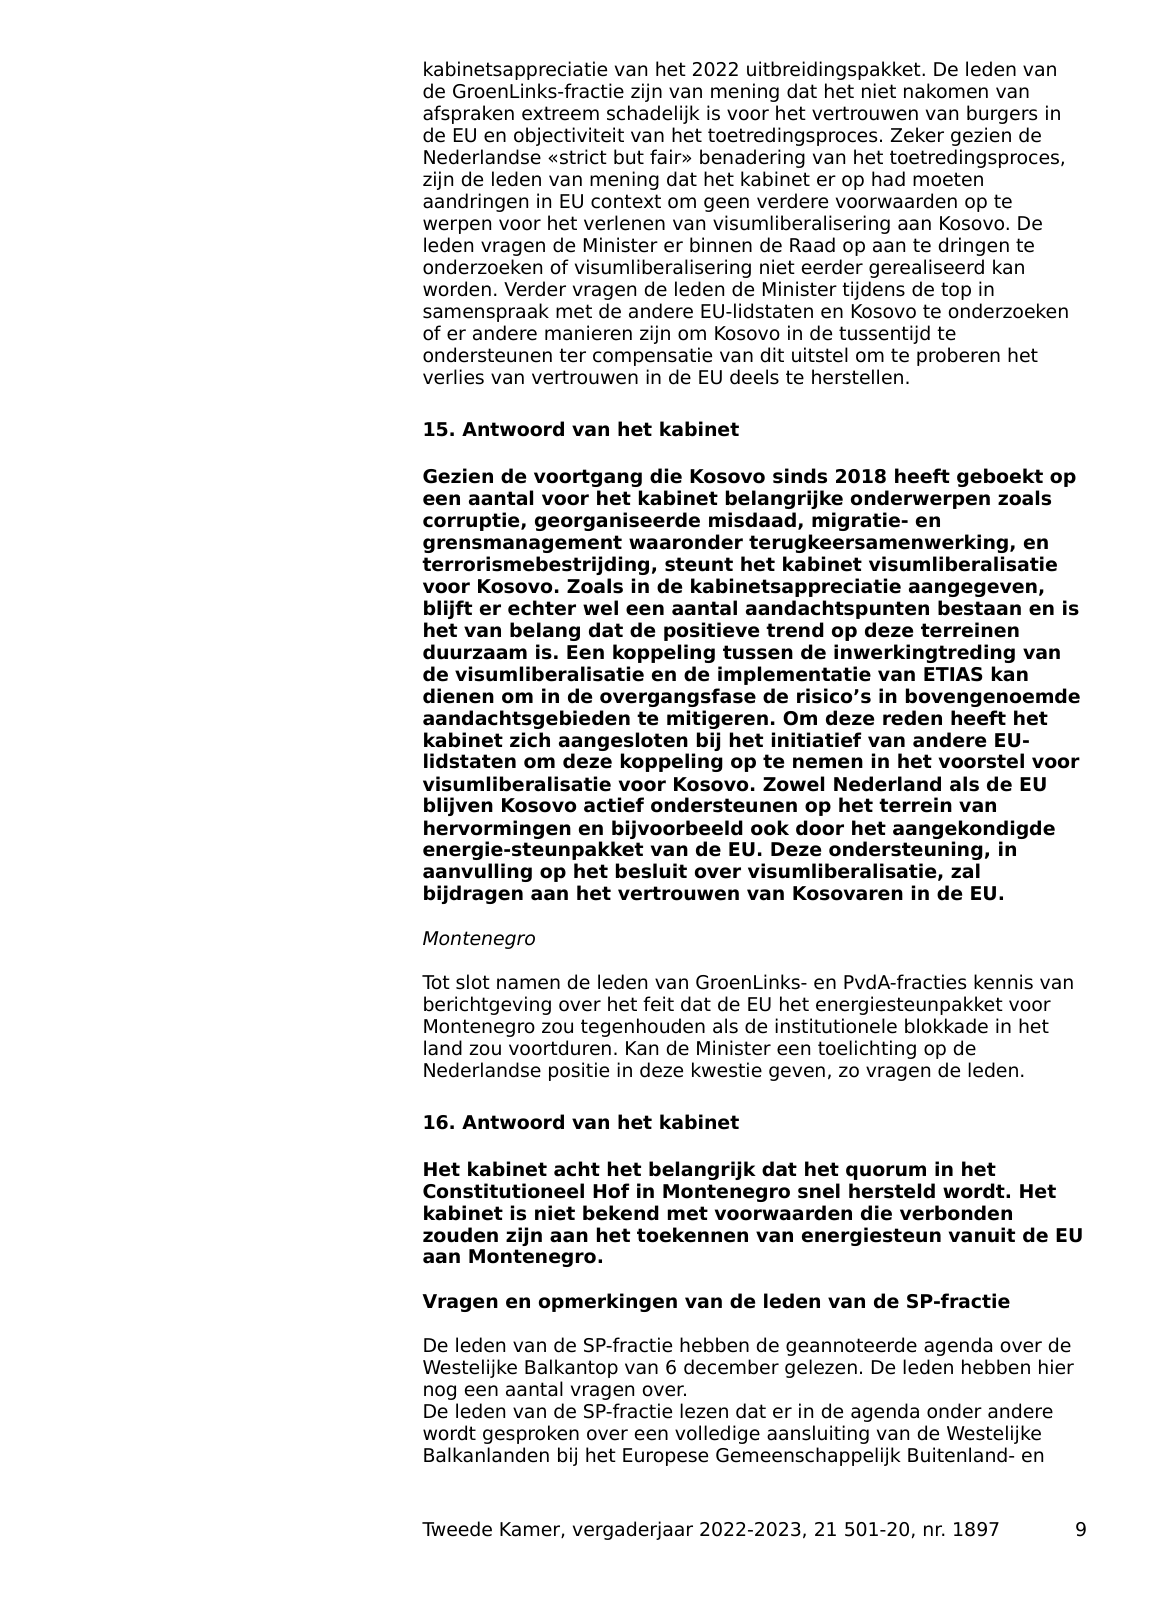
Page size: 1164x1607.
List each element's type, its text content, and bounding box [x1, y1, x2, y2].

text Gezien de voortgang die Kosovo sinds 2018 heeft geboekt op een aantal voor het kabinet belangrijke onderwerpen zoals corruptie, georganiseerde misdaad, migratie- en grensmanagement waaronder terugkeersamenwerking, en terrorismebestrijding, steunt het kabinet visumliberalisatie voor Kosovo. Zoals in de kabinetsappreciatie aangegeven, blijft er echter wel een aantal aandachtspunten bestaan en is het van belang dat de positieve trend op deze terreinen duurzaam is. Een koppeling tussen de inwerkingtreding van de visumliberalisatie en de implementatie van ETIAS kan dienen om in de overgangsfase de risico’s in bovengenoemde aandachtsgebieden te mitigeren. Om deze reden heeft het kabinet zich aangesloten bij het initiatief van andere EU-lidstaten om deze koppeling op te nemen in het voorstel voor visumliberalisatie voor Kosovo. Zowel Nederland als de EU blijven Kosovo actief ondersteunen op het terrein van hervormingen en bijvoorbeeld ook door het aangekondigde energie-steunpakket van de EU. Deze ondersteuning, in aanvulling op het besluit over visumliberalisatie, zal bijdragen aan het vertrouwen van Kosovaren in de EU. [422, 466, 1087, 905]
text kabinetsappreciatie van het 2022 uitbreidingspakket. De leden van de GroenLinks-fractie zijn van mening dat het niet nakomen van afspraken extreem schadelijk is voor het vertrouwen van burgers in de EU en objectiviteit van het toetredingsproces. Zeker gezien de Nederlandse «strict but fair» benadering van het toetredingsproces, zijn de leden van mening dat het kabinet er op had moeten aandringen in EU context om geen verdere voorwaarden op te werpen voor het verlenen van visumliberalisering aan Kosovo. De leden vragen de Minister er binnen de Raad op aan te dringen te onderzoeken of visumliberalisering niet eerder gerealiseerd kan worden. Verder vragen de leden de Minister tijdens de top in samenspraak met de andere EU-lidstaten en Kosovo te onderzoeken of er andere manieren zijn om Kosovo in de tussentijd te ondersteunen ter compensatie van dit uitstel om te proberen het verlies van vertrouwen in de EU deels te herstellen. [422, 59, 1087, 389]
text Het kabinet acht het belangrijk dat het quorum in het Constitutioneel Hof in Montenegro snel hersteld wordt. Het kabinet is niet bekend met voorwaarden die verbonden zouden zijn aan het toekennen van energiesteun vanuit de EU aan Montenegro. [422, 1158, 1087, 1268]
subtitle 16. Antwoord van het kabinet [422, 1112, 1087, 1133]
subtitle Vragen en opmerkingen van de leden van de SP-fractie [422, 1291, 1087, 1313]
text Tot slot namen de leden van GroenLinks- en PvdA-fracties kennis van berichtgeving over het feit dat de EU het energiesteunpakket voor Montenegro zou tegenhouden als de institutionele blokkade in het land zou voortduren. Kan de Minister een toelichting op de Nederlandse positie in deze kwestie geven, zo vragen de leden. [422, 972, 1087, 1082]
subtitle Montenegro [422, 927, 1087, 949]
subtitle 15. Antwoord van het kabinet [422, 419, 1087, 441]
text De leden van de SP-fractie lezen dat er in de agenda onder andere wordt gesproken over een volledige aansluiting van de Westelijke Balkanlanden bij het Europese Gemeenschappelijk Buitenland- en [422, 1401, 1087, 1467]
text De leden van de SP-fractie hebben de geannoteerde agenda over de Westelijke Balkantop van 6 december gelezen. De leden hebben hier nog een aantal vragen over. [422, 1335, 1087, 1401]
